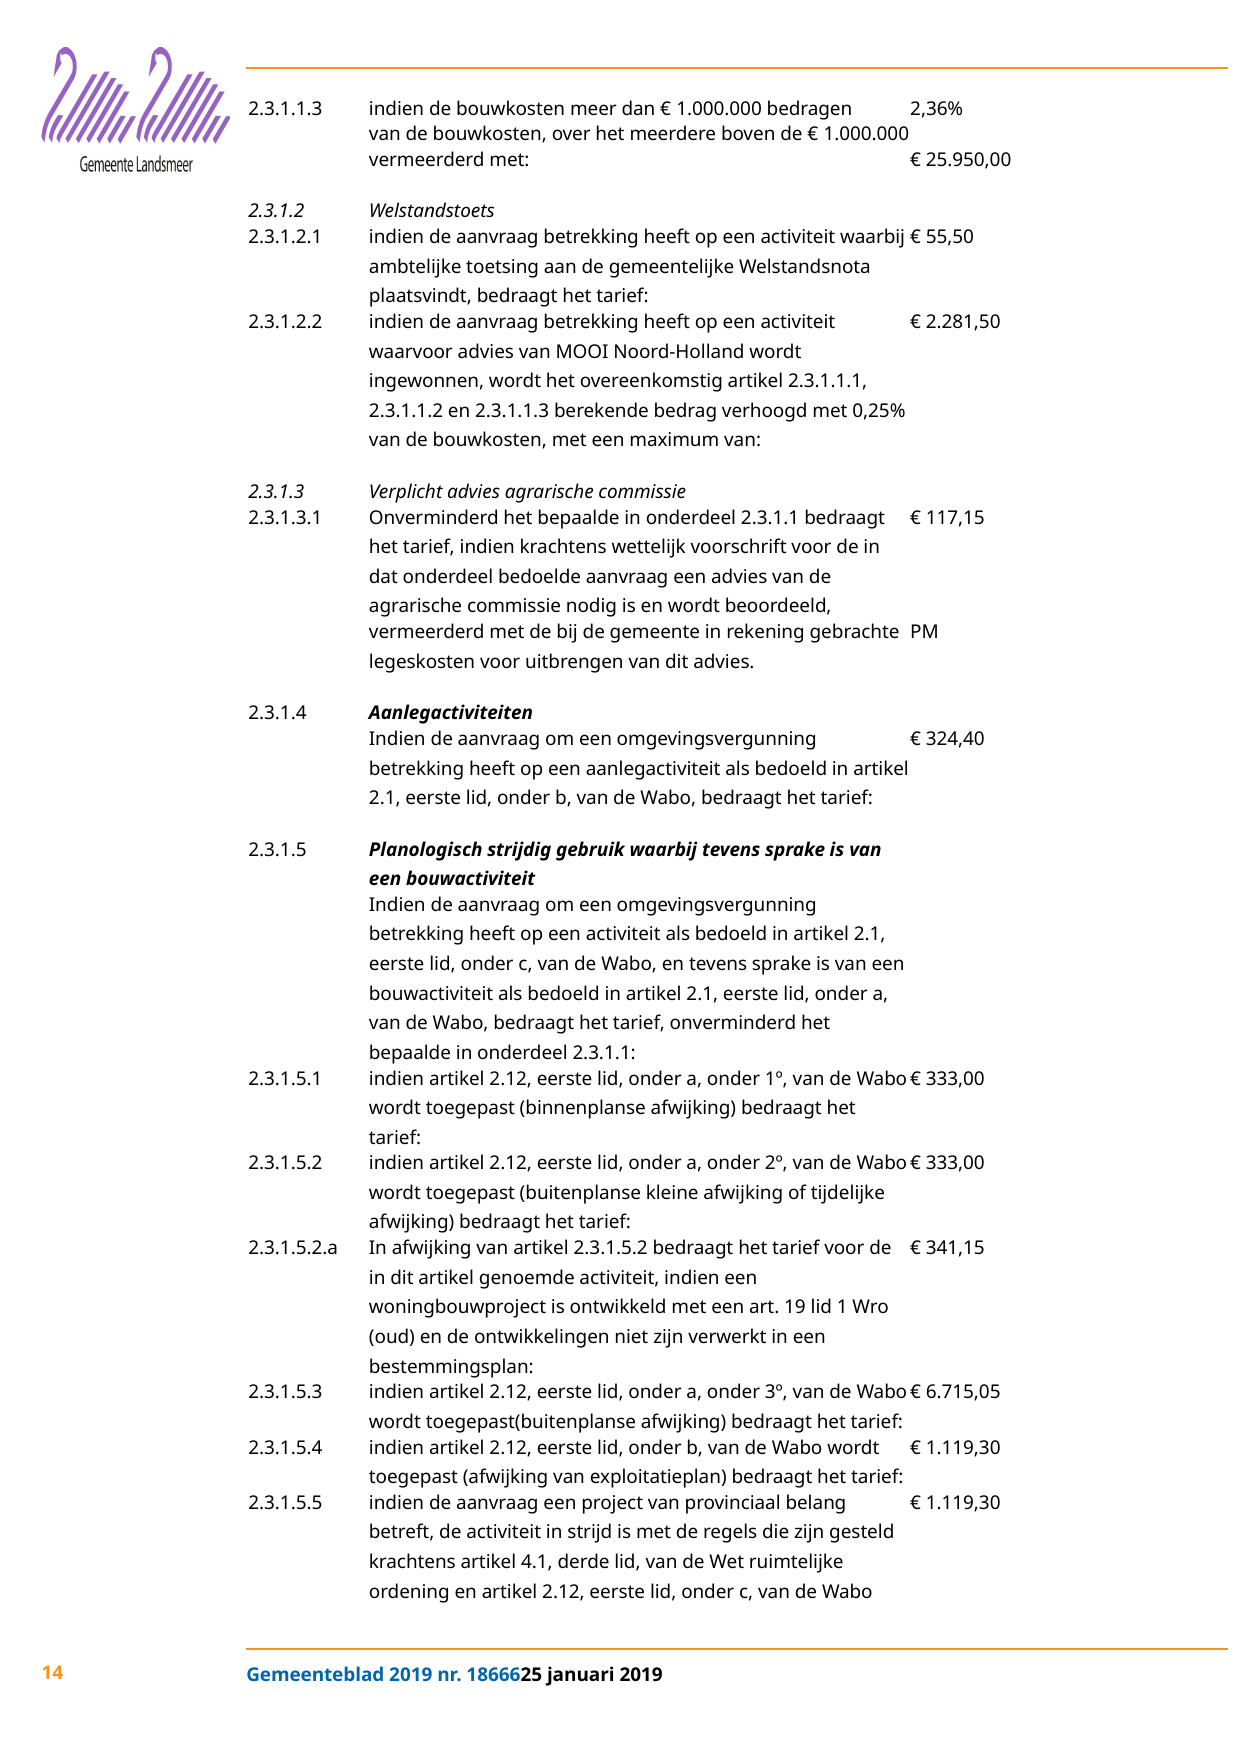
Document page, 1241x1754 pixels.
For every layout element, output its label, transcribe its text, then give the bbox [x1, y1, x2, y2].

table_cell € 341,15 [910, 1235, 1152, 1378]
table_cell Indien de aanvraag om een omgevingsvergunning betrekking heeft op een aanlegactiviteit als bedoeld in artikel 2.1, eerste lid, onder b, van de Wabo, bedraagt het tarief: [369, 725, 910, 810]
table_cell 2.3.1.2.1 [248, 224, 369, 308]
table_cell 2.3.1.5.5 [248, 1489, 369, 1604]
table_cell € 6.715,05 [910, 1379, 1152, 1434]
table_cell € 1.119,30 [910, 1434, 1152, 1489]
table_cell indien de aanvraag betrekking heeft op een activiteit waarbij ambtelijke toetsing aan de gemeentelijke Welstandsnota plaatsvindt, bedraagt het tarief: [369, 224, 910, 308]
table_cell [248, 810, 369, 836]
table_cell Planologisch strijdig gebruik waarbij tevens sprake is van een bouwactiviteit [369, 836, 910, 891]
table_cell Aanlegactiviteiten [369, 699, 910, 725]
table_cell [248, 453, 1152, 478]
table_cell [910, 810, 1152, 836]
table_cell [369, 674, 910, 699]
table_cell [369, 810, 910, 836]
table_cell indien de bouwkosten meer dan € 1.000.000 bedragen [369, 95, 910, 121]
table_cell [910, 172, 1152, 198]
table_cell € 2.281,50 [910, 308, 1152, 452]
table_cell € 1.119,30 [910, 1489, 1152, 1604]
table_cell indien artikel 2.12, eerste lid, onder a, onder 2º, van de Wabo wordt toegepast (buitenplanse kleine afwijking of tijdelijke afwijking) bedraagt het tarief: [369, 1150, 910, 1234]
table_cell [910, 699, 1152, 725]
table_cell [248, 674, 369, 699]
table_cell [369, 172, 910, 198]
table_cell € 25.950,00 [910, 146, 1152, 172]
picture [41, 47, 231, 172]
table_cell 2,36% [910, 95, 1152, 121]
table_cell [248, 146, 369, 172]
table_cell [910, 836, 1152, 891]
table_cell [910, 478, 1152, 504]
table_cell indien de aanvraag betrekking heeft op een activiteit waarvoor advies van MOOI Noord-Holland wordt ingewonnen, wordt het overeenkomstig artikel 2.3.1.1.1, 2.3.1.1.2 en 2.3.1.1.3 berekende bedrag verhoogd met 0,25% van de bouwkosten, met een maximum van: [369, 308, 910, 452]
table_cell [910, 891, 1152, 1065]
table_cell [910, 674, 1152, 699]
table_cell indien de aanvraag een project van provinciaal belang betreft, de activiteit in strijd is met de regels die zijn gesteld krachtens artikel 4.1, derde lid, van de Wet ruimtelijke ordening en artikel 2.12, eerste lid, onder c, van de Wabo [369, 1489, 910, 1604]
table_cell 2.3.1.3.1 [248, 504, 369, 618]
table_cell [910, 121, 1152, 146]
table_cell € 55,50 [910, 224, 1152, 308]
table_cell [248, 725, 369, 810]
table_cell 2.3.1.5.4 [248, 1434, 369, 1489]
table_cell [910, 198, 1152, 223]
table_cell indien artikel 2.12, eerste lid, onder b, van de Wabo wordt toegepast (afwijking van exploitatieplan) bedraagt het tarief: [369, 1434, 910, 1489]
table_cell indien artikel 2.12, eerste lid, onder a, onder 3º, van de Wabo wordt toegepast(buitenplanse afwijking) bedraagt het tarief: [369, 1379, 910, 1434]
table_cell € 333,00 [910, 1150, 1152, 1234]
table_cell 2.3.1.5.1 [248, 1065, 369, 1149]
table_cell Indien de aanvraag om een omgevingsvergunning betrekking heeft op een activiteit als bedoeld in artikel 2.1, eerste lid, onder c, van de Wabo, en tevens sprake is van een bouwactiviteit als bedoeld in artikel 2.1, eerste lid, onder a, van de Wabo, bedraagt het tarief, onverminderd het bepaalde in onderdeel 2.3.1.1: [369, 891, 910, 1065]
table_cell 2.3.1.5.2.a [248, 1235, 369, 1378]
table_cell PM [910, 618, 1152, 674]
table_cell 2.3.1.3 [248, 478, 369, 504]
table_cell 2.3.1.1.3 [248, 95, 369, 121]
table_cell [248, 121, 369, 146]
table_cell 2.3.1.4 [248, 699, 369, 725]
table_cell Welstandstoets [369, 198, 910, 223]
table_cell € 333,00 [910, 1065, 1152, 1149]
table_cell indien artikel 2.12, eerste lid, onder a, onder 1º, van de Wabo wordt toegepast (binnenplanse afwijking) bedraagt het tarief: [369, 1065, 910, 1149]
table_cell Onverminderd het bepaalde in onderdeel 2.3.1.1 bedraagt het tarief, indien krachtens wettelijk voorschrift voor de in dat onderdeel bedoelde aanvraag een advies van de agrarische commissie nodig is en wordt beoordeeld, [369, 504, 910, 618]
table_cell [248, 172, 369, 198]
table_cell 2.3.1.5 [248, 836, 369, 891]
table_cell vermeerderd met: [369, 146, 910, 172]
table_cell 2.3.1.5.3 [248, 1379, 369, 1434]
table_cell 2.3.1.2.2 [248, 308, 369, 452]
table_cell € 117,15 [910, 504, 1152, 618]
table_cell vermeerderd met de bij de gemeente in rekening gebrachte legeskosten voor uitbrengen van dit advies. [369, 618, 910, 674]
table_cell 2.3.1.5.2 [248, 1150, 369, 1234]
table_cell van de bouwkosten, over het meerdere boven de € 1.000.000 [369, 121, 910, 146]
table_cell € 324,40 [910, 725, 1152, 810]
table_cell [248, 891, 369, 1065]
table_cell 2.3.1.2 [248, 198, 369, 223]
table_cell In afwijking van artikel 2.3.1.5.2 bedraagt het tarief voor de in dit artikel genoemde activiteit, indien een woningbouwproject is ontwikkeld met een art. 19 lid 1 Wro (oud) en de ontwikkelingen niet zijn verwerkt in een bestemmingsplan: [369, 1235, 910, 1378]
table_cell Verplicht advies agrarische commissie [369, 478, 910, 504]
table_cell [248, 618, 369, 674]
